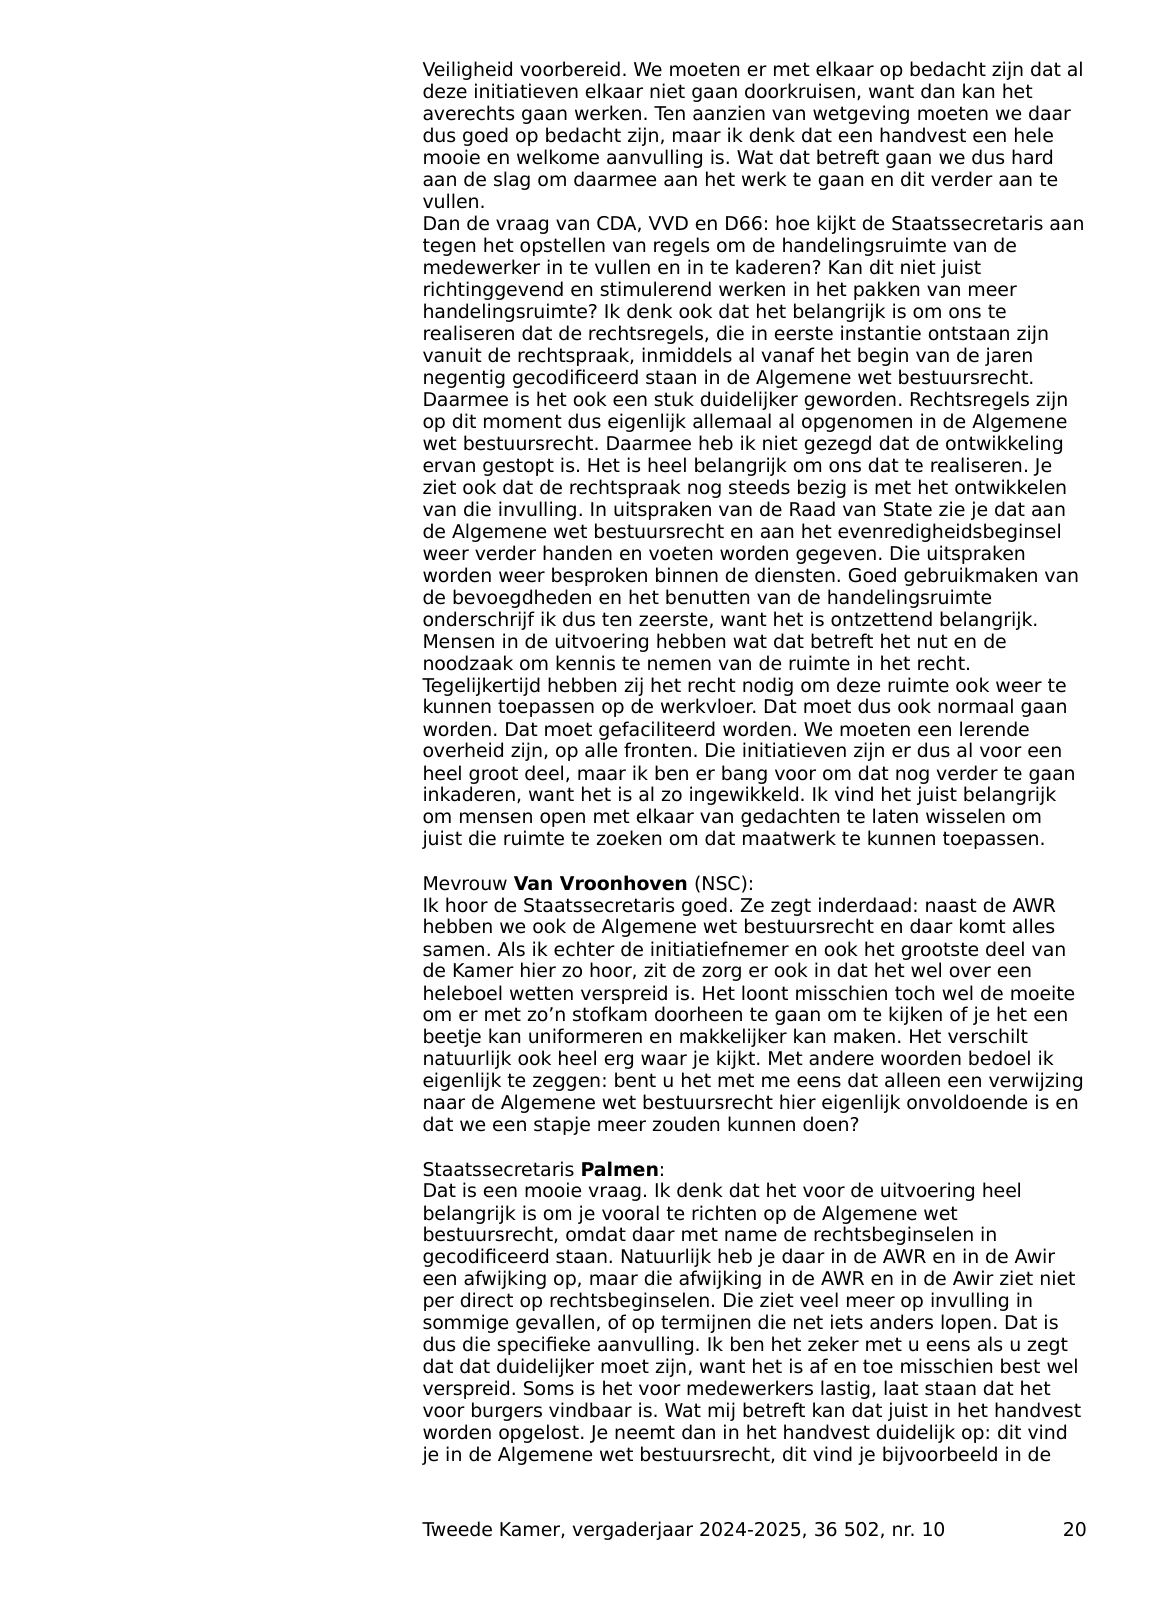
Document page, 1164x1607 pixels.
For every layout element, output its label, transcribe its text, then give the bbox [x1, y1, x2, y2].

text Dan de vraag van CDA, VVD en D66: hoe kijkt de Staatssecretaris aan tegen het opstellen van regels om de handelingsruimte van de medewerker in te vullen en in te kaderen? Kan dit niet juist richtinggevend en stimulerend werken in het pakken van meer handelingsruimte? Ik denk ook dat het belangrijk is om ons te realiseren dat de rechtsregels, die in eerste instantie ontstaan zijn vanuit de rechtspraak, inmiddels al vanaf het begin van de jaren negentig gecodificeerd staan in de Algemene wet bestuursrecht. Daarmee is het ook een stuk duidelijker geworden. Rechtsregels zijn op dit moment dus eigenlijk allemaal al opgenomen in de Algemene wet bestuursrecht. Daarmee heb ik niet gezegd dat de ontwikkeling ervan gestopt is. Het is heel belangrijk om ons dat te realiseren. Je ziet ook dat de rechtspraak nog steeds bezig is met het ontwikkelen van die invulling. In uitspraken van de Raad van State zie je dat aan de Algemene wet bestuursrecht en aan het evenredigheidsbeginsel weer verder handen en voeten worden gegeven. Die uitspraken worden weer besproken binnen de diensten. Goed gebruikmaken van de bevoegdheden en het benutten van de handelingsruimte onderschrijf ik dus ten zeerste, want het is ontzettend belangrijk. Mensen in de uitvoering hebben wat dat betreft het nut en de noodzaak om kennis te nemen van de ruimte in het recht. Tegelijkertijd hebben zij het recht nodig om deze ruimte ook weer te kunnen toepassen op de werkvloer. Dat moet dus ook normaal gaan worden. Dat moet gefaciliteerd worden. We moeten een lerende overheid zijn, op alle fronten. Die initiatieven zijn er dus al voor een heel groot deel, maar ik ben er bang voor om dat nog verder te gaan inkaderen, want het is al zo ingewikkeld. Ik vind het juist belangrijk om mensen open met elkaar van gedachten te laten wisselen om juist die ruimte te zoeken om dat maatwerk te kunnen toepassen. [422, 213, 1087, 850]
text Mevrouw Van Vroonhoven (NSC): [422, 872, 1087, 894]
text Veiligheid voorbereid. We moeten er met elkaar op bedacht zijn dat al deze initiatieven elkaar niet gaan doorkruisen, want dan kan het averechts gaan werken. Ten aanzien van wetgeving moeten we daar dus goed op bedacht zijn, maar ik denk dat een handvest een hele mooie en welkome aanvulling is. Wat dat betreft gaan we dus hard aan de slag om daarmee aan het werk te gaan en dit verder aan te vullen. [422, 59, 1087, 213]
text Ik hoor de Staatssecretaris goed. Ze zegt inderdaad: naast de AWR hebben we ook de Algemene wet bestuursrecht en daar komt alles samen. Als ik echter de initiatiefnemer en ook het grootste deel van de Kamer hier zo hoor, zit de zorg er ook in dat het wel over een heleboel wetten verspreid is. Het loont misschien toch wel de moeite om er met zo’n stofkam doorheen te gaan om te kijken of je het een beetje kan uniformeren en makkelijker kan maken. Het verschilt natuurlijk ook heel erg waar je kijkt. Met andere woorden bedoel ik eigenlijk te zeggen: bent u het met me eens dat alleen een verwijzing naar de Algemene wet bestuursrecht hier eigenlijk onvoldoende is en dat we een stapje meer zouden kunnen doen? [422, 894, 1087, 1136]
text Staatssecretaris Palmen: [422, 1158, 1087, 1180]
text Dat is een mooie vraag. Ik denk dat het voor de uitvoering heel belangrijk is om je vooral te richten op de Algemene wet bestuursrecht, omdat daar met name de rechtsbeginselen in gecodificeerd staan. Natuurlijk heb je daar in de AWR en in de Awir een afwijking op, maar die afwijking in de AWR en in de Awir ziet niet per direct op rechtsbeginselen. Die ziet veel meer op invulling in sommige gevallen, of op termijnen die net iets anders lopen. Dat is dus die specifieke aanvulling. Ik ben het zeker met u eens als u zegt dat dat duidelijker moet zijn, want het is af en toe misschien best wel verspreid. Soms is het voor medewerkers lastig, laat staan dat het voor burgers vindbaar is. Wat mij betreft kan dat juist in het handvest worden opgelost. Je neemt dan in het handvest duidelijk op: dit vind je in de Algemene wet bestuursrecht, dit vind je bijvoorbeeld in de [422, 1180, 1087, 1466]
